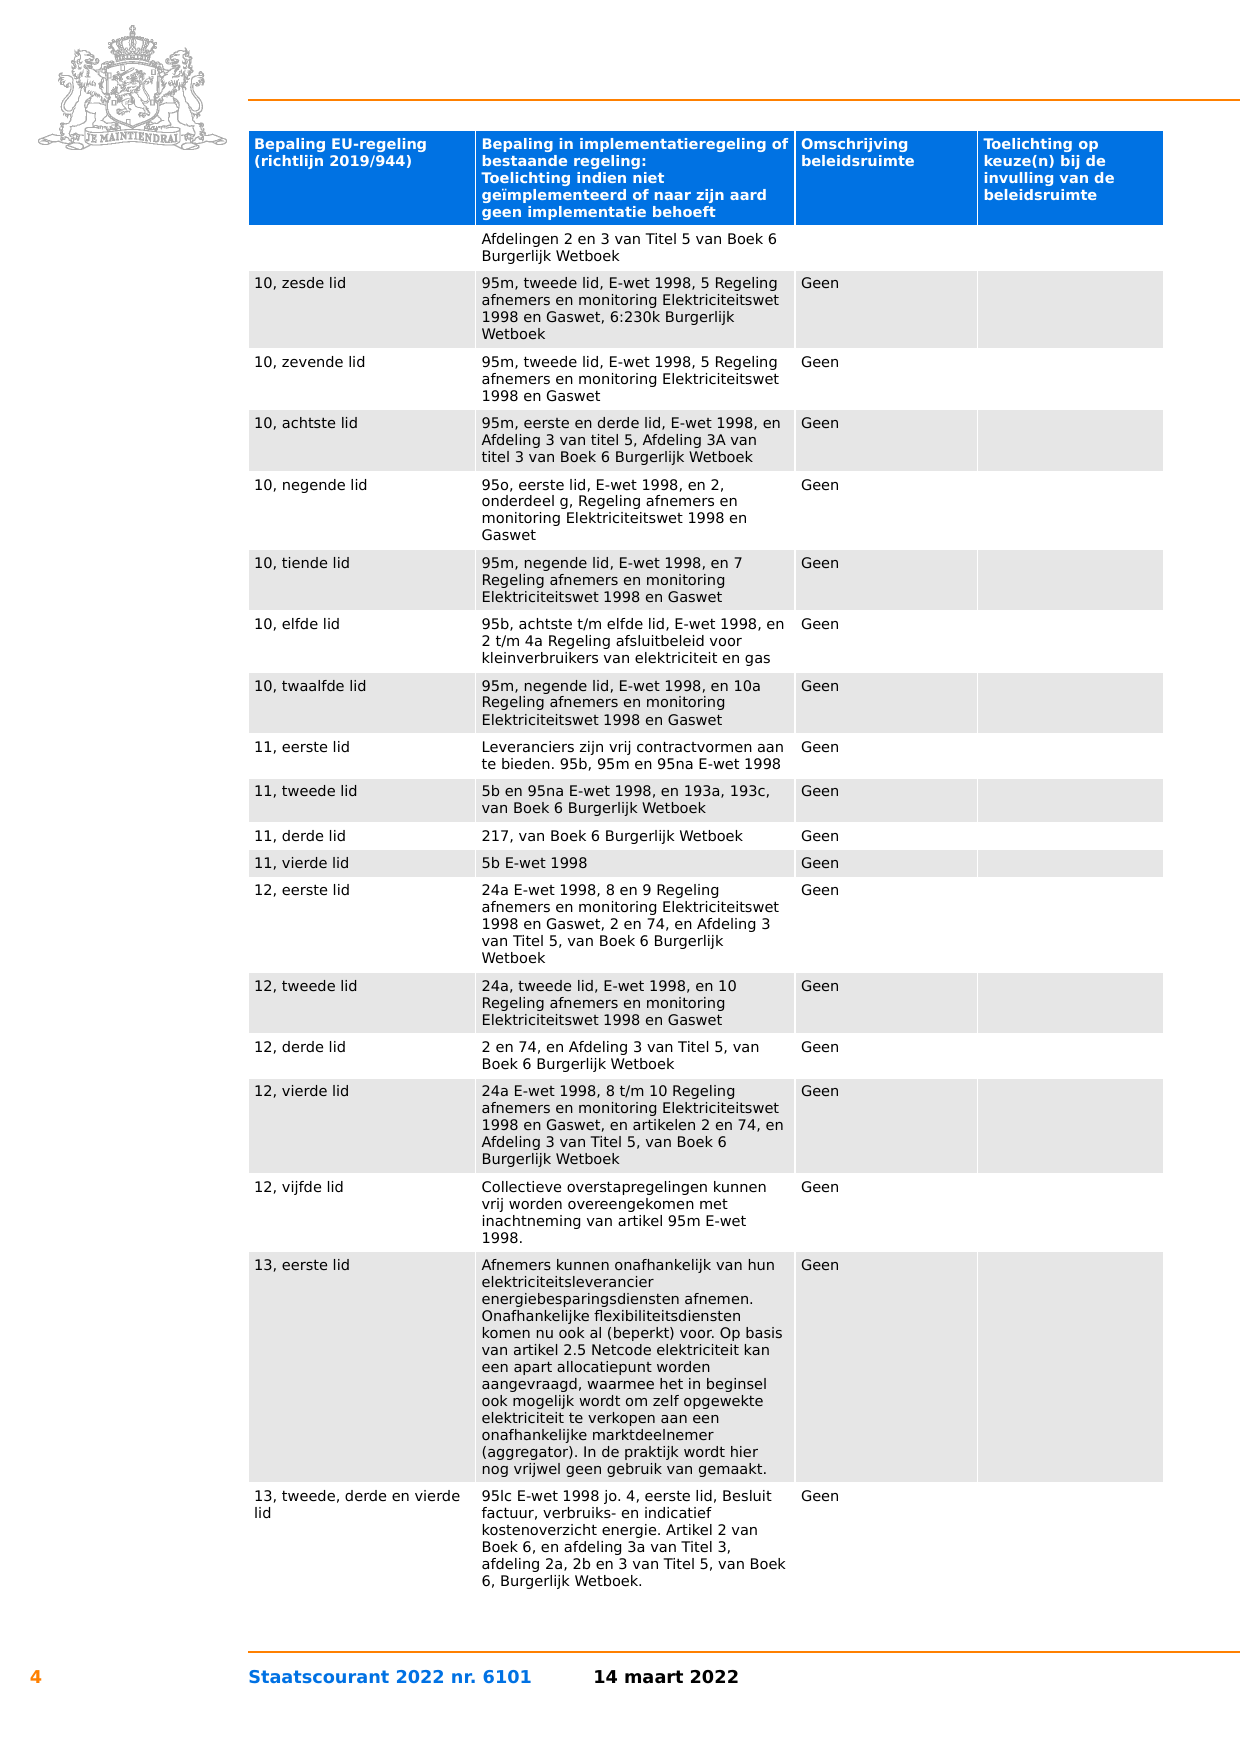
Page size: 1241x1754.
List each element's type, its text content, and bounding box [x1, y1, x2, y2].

table_cell [978, 779, 1163, 822]
table_cell 10, twaalfde lid [249, 673, 475, 733]
table_cell 12, tweede lid [249, 973, 475, 1033]
table_cell Geen [796, 823, 977, 849]
table_cell 10, tiende lid [249, 550, 475, 610]
table_cell 10, zesde lid [249, 271, 475, 348]
table_cell [796, 226, 977, 269]
table_header Bepaling EU-regeling (richtlijn 2019/944) [249, 131, 475, 225]
table_cell Afdelingen 2 en 3 van Titel 5 van Boek 6 Burgerlijk Wetboek [476, 226, 794, 269]
table_cell 10, elfde lid [249, 611, 475, 672]
table_cell 95m, tweede lid, E-wet 1998, 5 Regeling afnemers en monitoring Elektriciteitswet 1998 en Gaswet [476, 349, 794, 409]
table_cell Afnemers kunnen onafhankelijk van hun elektriciteitsleverancier energiebesparingsdiensten afnemen. Onafhankelijke flexibiliteitsdiensten komen nu ook al (beperkt) voor. Op basis van artikel 2.5 Netcode elektriciteit kan een apart allocatiepunt worden aangevraagd, waarmee het in beginsel ook mogelijk wordt om zelf opgewekte elektriciteit te verkopen aan een onafhankelijke marktdeelnemer (aggregator). In de praktijk wordt hier nog vrijwel geen gebruik van gemaakt. [476, 1252, 794, 1482]
table_cell 24a E-wet 1998, 8 t/m 10 Regeling afnemers en monitoring Elektriciteitswet 1998 en Gaswet, en artikelen 2 en 74, en Afdeling 3 van Titel 5, van Boek 6 Burgerlijk Wetboek [476, 1079, 794, 1173]
table_cell Geen [796, 472, 977, 549]
table_cell [978, 734, 1163, 777]
table_header Omschrijving beleidsruimte [796, 131, 977, 225]
table_cell 11, derde lid [249, 823, 475, 849]
table_cell Geen [796, 1484, 977, 1595]
table_cell [978, 1079, 1163, 1173]
table_cell [978, 410, 1163, 471]
table_cell [978, 1252, 1163, 1482]
table_cell Geen [796, 1252, 977, 1482]
table_cell Geen [796, 550, 977, 610]
table_cell [978, 1484, 1163, 1595]
table_cell [978, 823, 1163, 849]
table_cell 11, eerste lid [249, 734, 475, 777]
table_cell Geen [796, 611, 977, 672]
table_cell [978, 850, 1163, 877]
table_cell [978, 611, 1163, 672]
table_cell [978, 1034, 1163, 1078]
table_cell Geen [796, 850, 977, 877]
table_cell [978, 878, 1163, 972]
table_cell Geen [796, 1034, 977, 1078]
table_cell 5b en 95na E-wet 1998, en 193a, 193c, van Boek 6 Burgerlijk Wetboek [476, 779, 794, 822]
table_cell 95m, eerste en derde lid, E-wet 1998, en Afdeling 3 van titel 5, Afdeling 3A van titel 3 van Boek 6 Burgerlijk Wetboek [476, 410, 794, 471]
table_cell [978, 349, 1163, 409]
table_cell 24a, tweede lid, E-wet 1998, en 10 Regeling afnemers en monitoring Elektriciteitswet 1998 en Gaswet [476, 973, 794, 1033]
table_cell 11, tweede lid [249, 779, 475, 822]
table_cell Geen [796, 734, 977, 777]
table_header Toelichting op keuze(n) bij de invulling van de beleidsruimte [978, 131, 1163, 225]
table_cell 12, derde lid [249, 1034, 475, 1078]
table_header Bepaling in implementatieregeling of bestaande regeling: Toelichting indien niet geïmplementeerd of naar zijn aard geen implementatie behoeft [476, 131, 794, 225]
table_cell [978, 271, 1163, 348]
table_cell 95m, negende lid, E-wet 1998, en 10a Regeling afnemers en monitoring Elektriciteitswet 1998 en Gaswet [476, 673, 794, 733]
table_cell Geen [796, 1174, 977, 1251]
table_cell Geen [796, 878, 977, 972]
table_cell Geen [796, 271, 977, 348]
table_cell [978, 550, 1163, 610]
table_cell 95o, eerste lid, E-wet 1998, en 2, onderdeel g, Regeling afnemers en monitoring Elektriciteitswet 1998 en Gaswet [476, 472, 794, 549]
table_cell Geen [796, 973, 977, 1033]
table_cell Geen [796, 410, 977, 471]
table_cell 12, vierde lid [249, 1079, 475, 1173]
table_cell 95lc E-wet 1998 jo. 4, eerste lid, Besluit factuur, verbruiks- en indicatief kostenoverzicht energie. Artikel 2 van Boek 6, en afdeling 3a van Titel 3, afdeling 2a, 2b en 3 van Titel 5, van Boek 6, Burgerlijk Wetboek. [476, 1484, 794, 1595]
table_cell 10, zevende lid [249, 349, 475, 409]
table_cell 95m, tweede lid, E-wet 1998, 5 Regeling afnemers en monitoring Elektriciteitswet 1998 en Gaswet, 6:230k Burgerlijk Wetboek [476, 271, 794, 348]
table_cell 12, vijfde lid [249, 1174, 475, 1251]
table_cell Leveranciers zijn vrij contractvormen aan te bieden. 95b, 95m en 95na E-wet 1998 [476, 734, 794, 777]
table_cell 2 en 74, en Afdeling 3 van Titel 5, van Boek 6 Burgerlijk Wetboek [476, 1034, 794, 1078]
table_cell [978, 673, 1163, 733]
table_cell 217, van Boek 6 Burgerlijk Wetboek [476, 823, 794, 849]
table_cell 95b, achtste t/m elfde lid, E-wet 1998, en 2 t/m 4a Regeling afsluitbeleid voor kleinverbruikers van elektriciteit en gas [476, 611, 794, 672]
table_cell [978, 1174, 1163, 1251]
table_cell 12, eerste lid [249, 878, 475, 972]
table_cell Geen [796, 779, 977, 822]
table_cell 10, negende lid [249, 472, 475, 549]
table_cell 24a E-wet 1998, 8 en 9 Regeling afnemers en monitoring Elektriciteitswet 1998 en Gaswet, 2 en 74, en Afdeling 3 van Titel 5, van Boek 6 Burgerlijk Wetboek [476, 878, 794, 972]
picture [38, 25, 227, 150]
table_cell Collectieve overstapregelingen kunnen vrij worden overeengekomen met inachtneming van artikel 95m E-wet 1998. [476, 1174, 794, 1251]
table_cell [978, 226, 1163, 269]
table_cell Geen [796, 349, 977, 409]
table_cell [978, 973, 1163, 1033]
table_cell 95m, negende lid, E-wet 1998, en 7 Regeling afnemers en monitoring Elektriciteitswet 1998 en Gaswet [476, 550, 794, 610]
table_cell [978, 472, 1163, 549]
table_cell 13, tweede, derde en vierde lid [249, 1484, 475, 1595]
table_cell 11, vierde lid [249, 850, 475, 877]
table_cell 5b E-wet 1998 [476, 850, 794, 877]
table_cell 13, eerste lid [249, 1252, 475, 1482]
table_cell Geen [796, 673, 977, 733]
table_cell Geen [796, 1079, 977, 1173]
table_cell 10, achtste lid [249, 410, 475, 471]
table_cell [249, 226, 475, 269]
